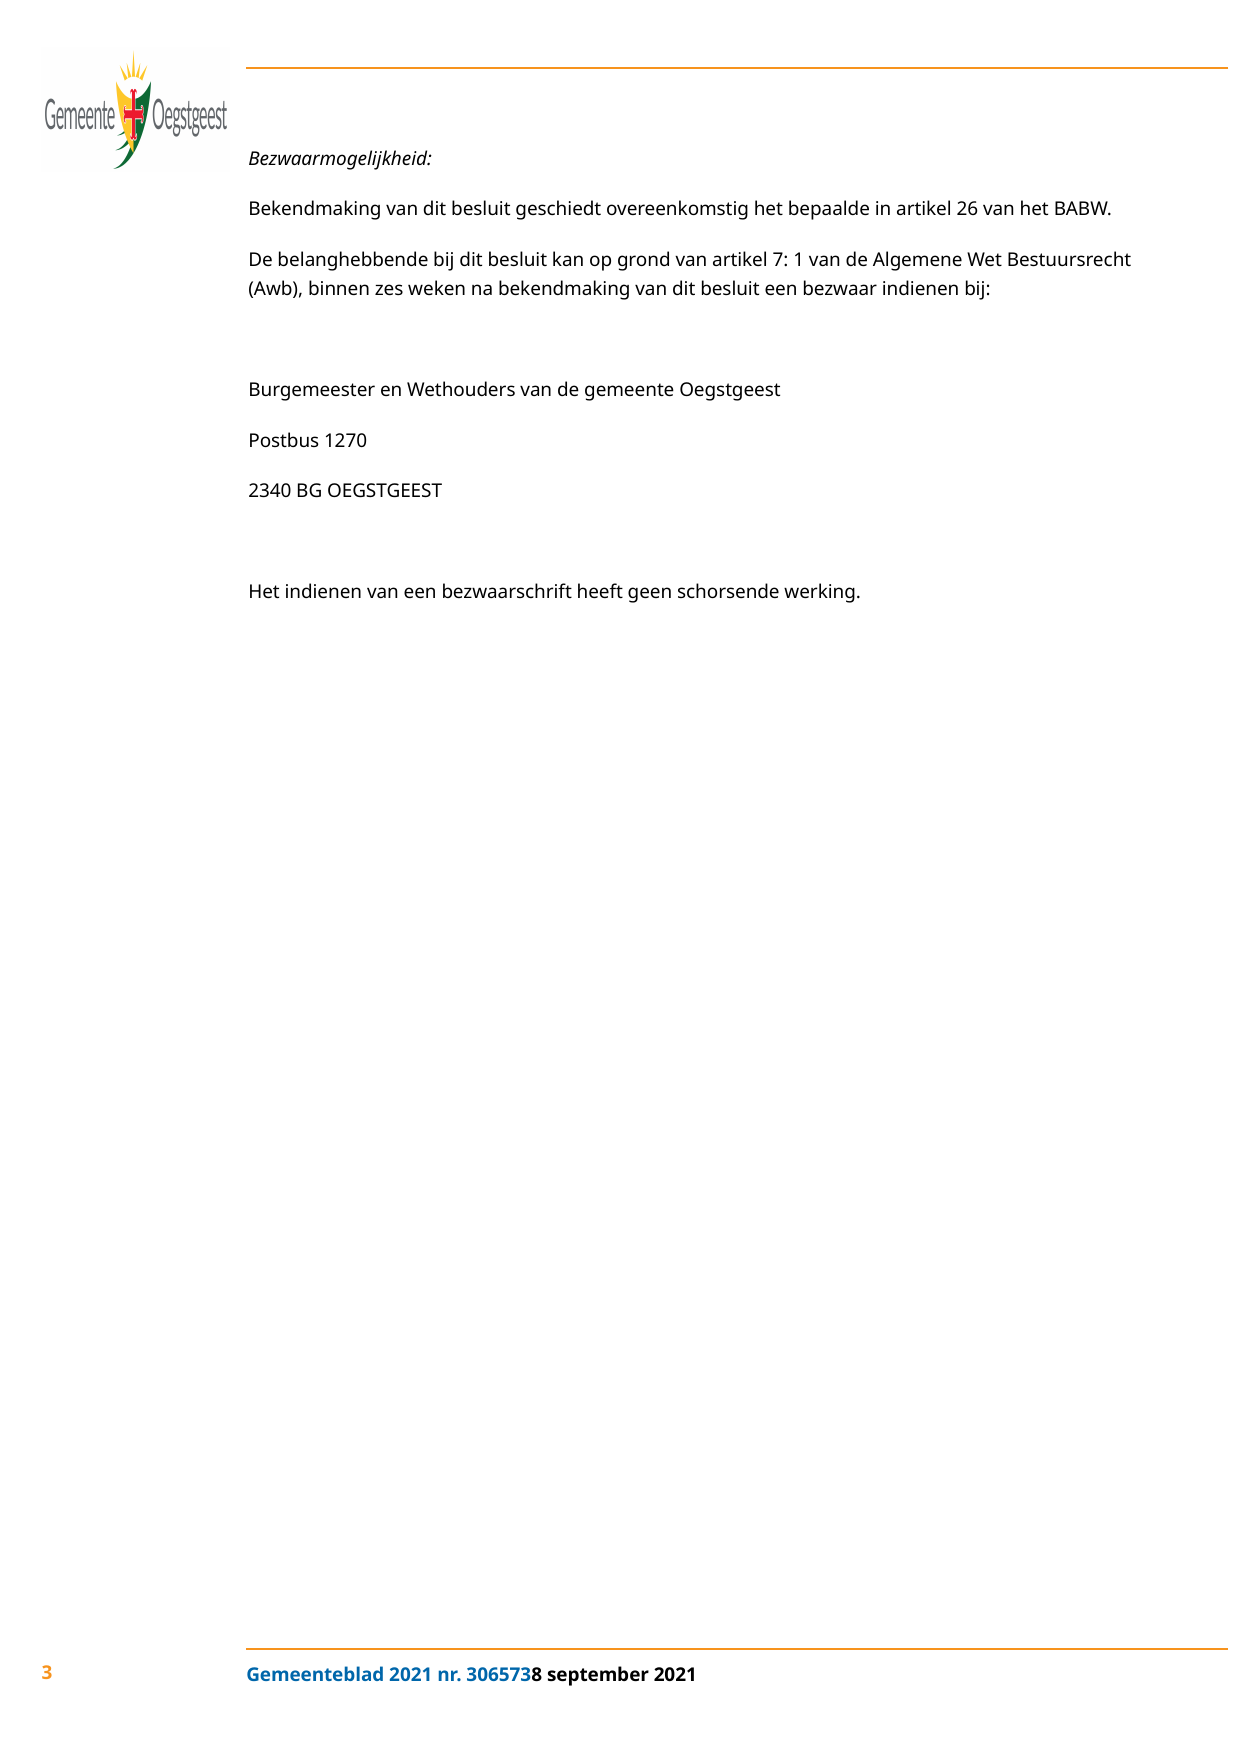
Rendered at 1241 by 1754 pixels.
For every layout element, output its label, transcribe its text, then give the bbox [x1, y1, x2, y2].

text Bekendmaking van dit besluit geschiedt overeenkomstig het bepaalde in artikel 26 van het BABW. [248, 196, 1152, 221]
text Bezwaarmogelijkheid: [248, 145, 1152, 171]
text 2340 BG OEGSTGEEST [248, 477, 1152, 503]
picture [41, 47, 231, 172]
text Het indienen van een bezwaarschrift heeft geen schorsende werking. [248, 578, 1152, 604]
text De belanghebbende bij dit besluit kan op grond van artikel 7: 1 van de Algemene Wet Bestuursrecht (Awb), binnen zes weken na bekendmaking van dit besluit een bezwaar indienen bij: [248, 246, 1152, 301]
text Postbus 1270 [248, 427, 1152, 453]
text Burgemeester en Wethouders van de gemeente Oegstgeest [248, 376, 1152, 402]
